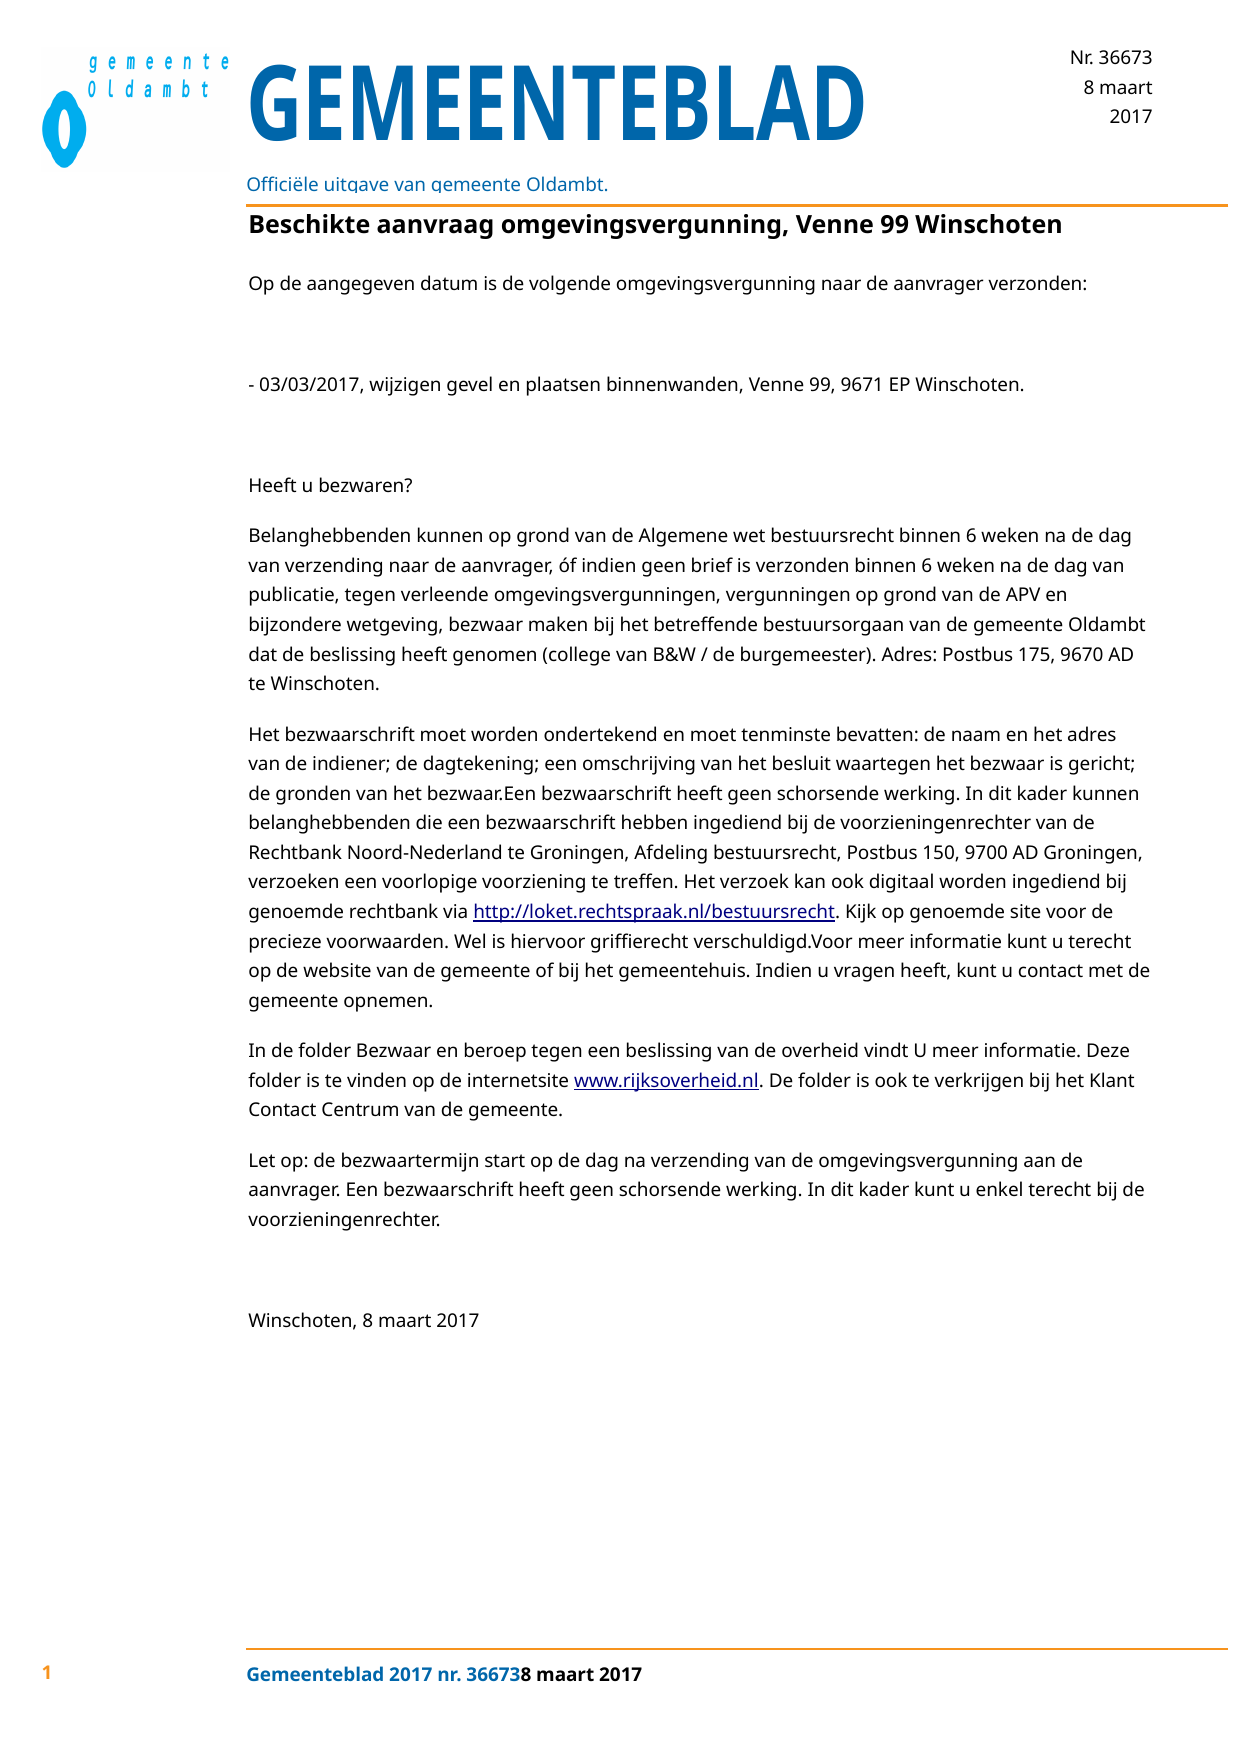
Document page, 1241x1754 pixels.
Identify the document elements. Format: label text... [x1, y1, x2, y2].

text Belanghebbenden kunnen op grond van de Algemene wet bestuursrecht binnen 6 weken na de dag van verzending naar de aanvrager, óf indien geen brief is verzonden binnen 6 weken na de dag van publicatie, tegen verleende omgevingsvergunningen, vergunningen op grond van de APV en bijzondere wetgeving, bezwaar maken bij het betreffende bestuursorgaan van de gemeente Oldambt dat de beslissing heeft genomen (college van B&W / de burgemeester). Adres: Postbus 175, 9670 AD te Winschoten. [248, 522, 1152, 696]
text Heeft u bezwaren? [248, 472, 1152, 498]
text Op de aangegeven datum is de volgende omgevingsvergunning naar de aanvrager verzonden: [248, 270, 1152, 296]
text In de folder Bezwaar en beroep tegen een beslissing van de overheid vindt U meer informatie. Deze folder is te vinden op de internetsite www.rijksoverheid.nl. De folder is ook te verkrijgen bij het Klant Contact Centrum van de gemeente. [248, 1037, 1152, 1122]
text Let op: de bezwaartermijn start op de dag na verzending van de omgevingsvergunning aan de aanvrager. Een bezwaarschrift heeft geen schorsende werking. In dit kader kunt u enkel terecht bij de voorzieningenrechter. [248, 1147, 1152, 1232]
text - 03/03/2017, wijzigen gevel en plaatsen binnenwanden, Venne 99, 9671 EP Winschoten. [248, 371, 1152, 397]
text Het bezwaarschrift moet worden ondertekend en moet tenminste bevatten: de naam en het adres van de indiener; de dagtekening; een omschrijving van het besluit waartegen het bezwaar is gericht; de gronden van het bezwaar.Een bezwaarschrift heeft geen schorsende werking. In dit kader kunnen belanghebbenden die een bezwaarschrift hebben ingediend bij de voorzieningenrechter van de Rechtbank Noord-Nederland te Groningen, Afdeling bestuursrecht, Postbus 150, 9700 AD Groningen, verzoeken een voorlopige voorziening te treffen. Het verzoek kan ook digitaal worden ingediend bij genoemde rechtbank via http://loket.rechtspraak.nl/bestuursrecht. Kijk op genoemde site voor de precieze voorwaarden. Wel is hiervoor griffierecht verschuldigd.Voor meer informatie kunt u terecht op de website van de gemeente of bij het gemeentehuis. Indien u vragen heeft, kunt u contact met de gemeente opnemen. [248, 721, 1152, 1013]
text Winschoten, 8 maart 2017 [248, 1307, 1152, 1333]
picture [41, 47, 231, 172]
text Beschikte aanvraag omgevingsvergunning, Venne 99 Winschoten [248, 207, 1152, 241]
